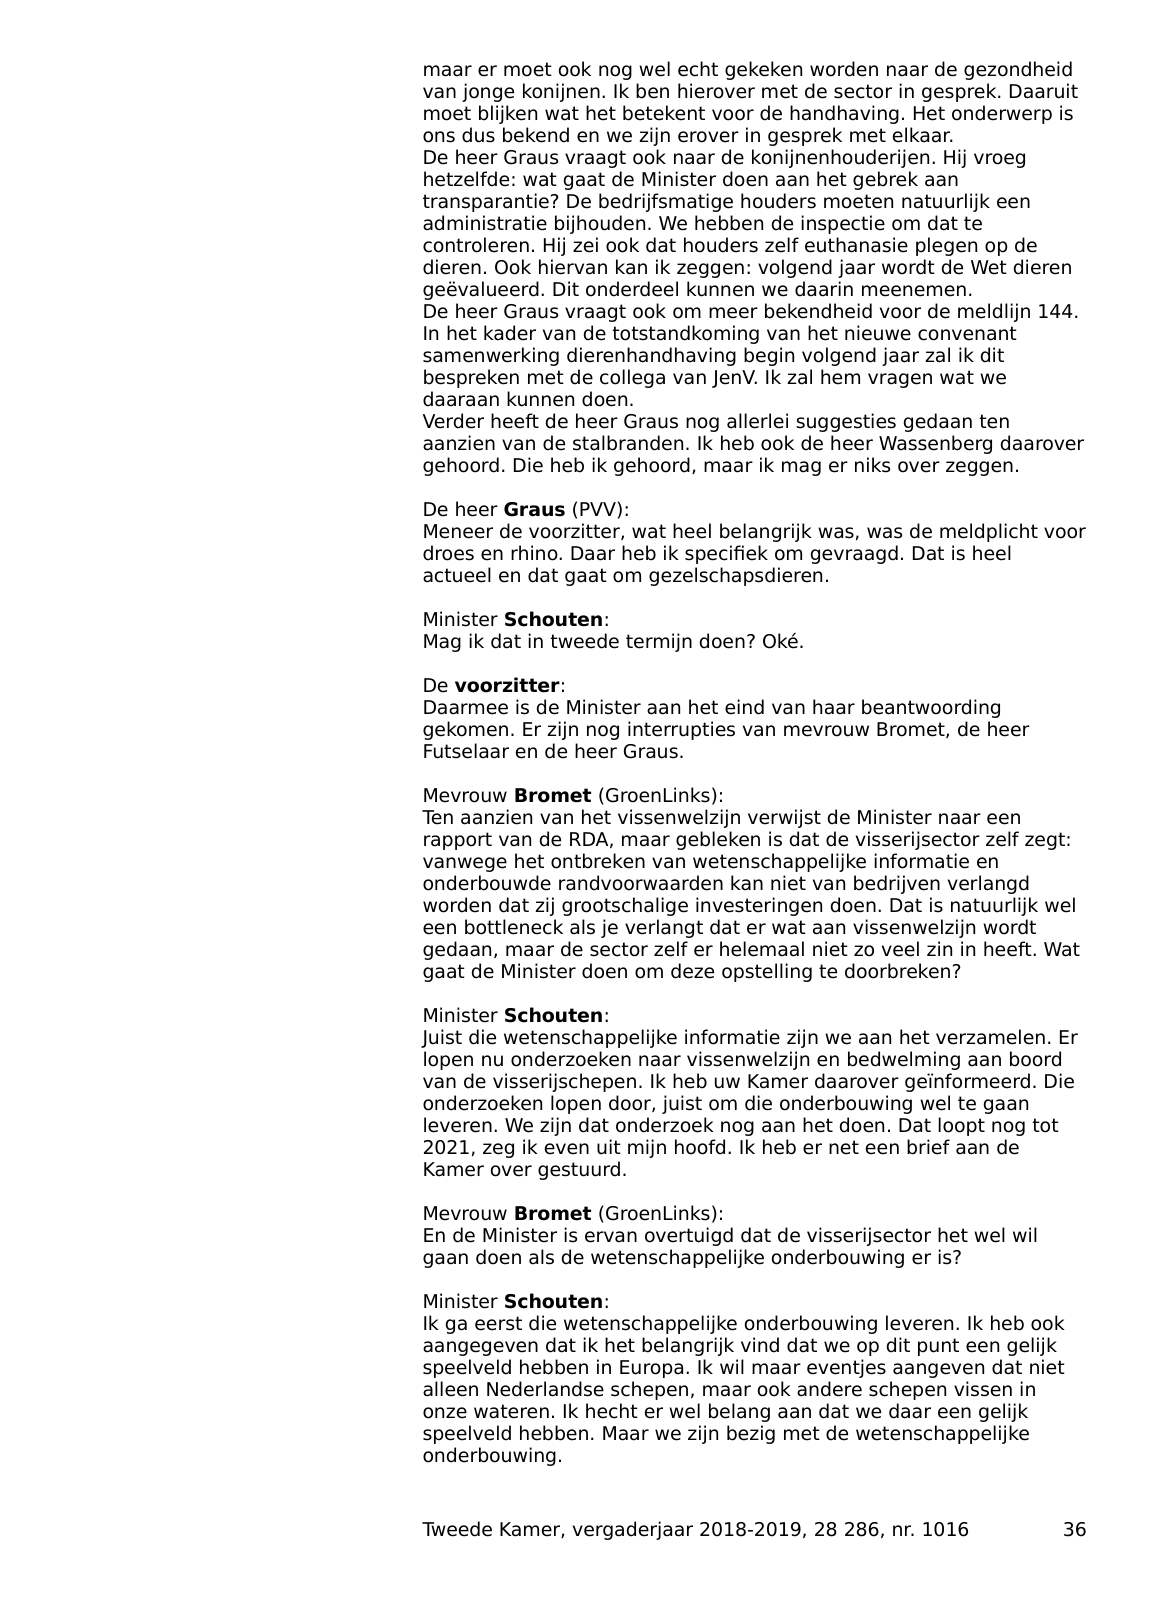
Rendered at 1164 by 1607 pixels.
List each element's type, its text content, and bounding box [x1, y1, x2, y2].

text Minister Schouten: [422, 609, 1087, 631]
text De voorzitter: [422, 675, 1087, 697]
text Mag ik dat in tweede termijn doen? Oké. [422, 631, 1087, 653]
text Minister Schouten: [422, 1005, 1087, 1027]
text Meneer de voorzitter, wat heel belangrijk was, was de meldplicht voor droes en rhino. Daar heb ik specifiek om gevraagd. Dat is heel actueel en dat gaat om gezelschapsdieren. [422, 521, 1087, 587]
text Juist die wetenschappelijke informatie zijn we aan het verzamelen. Er lopen nu onderzoeken naar vissenwelzijn en bedwelming aan boord van de visserijschepen. Ik heb uw Kamer daarover geïnformeerd. Die onderzoeken lopen door, juist om die onderbouwing wel te gaan leveren. We zijn dat onderzoek nog aan het doen. Dat loopt nog tot 2021, zeg ik even uit mijn hoofd. Ik heb er net een brief aan de Kamer over gestuurd. [422, 1027, 1087, 1181]
text Daarmee is de Minister aan het eind van haar beantwoording gekomen. Er zijn nog interrupties van mevrouw Bromet, de heer Futselaar en de heer Graus. [422, 697, 1087, 763]
text Ik ga eerst die wetenschappelijke onderbouwing leveren. Ik heb ook aangegeven dat ik het belangrijk vind dat we op dit punt een gelijk speelveld hebben in Europa. Ik wil maar eventjes aangeven dat niet alleen Nederlandse schepen, maar ook andere schepen vissen in onze wateren. Ik hecht er wel belang aan dat we daar een gelijk speelveld hebben. Maar we zijn bezig met de wetenschappelijke onderbouwing. [422, 1313, 1087, 1467]
text Verder heeft de heer Graus nog allerlei suggesties gedaan ten aanzien van de stalbranden. Ik heb ook de heer Wassenberg daarover gehoord. Die heb ik gehoord, maar ik mag er niks over zeggen. [422, 411, 1087, 477]
text maar er moet ook nog wel echt gekeken worden naar de gezondheid van jonge konijnen. Ik ben hierover met de sector in gesprek. Daaruit moet blijken wat het betekent voor de handhaving. Het onderwerp is ons dus bekend en we zijn erover in gesprek met elkaar. [422, 59, 1087, 147]
text De heer Graus (PVV): [422, 499, 1087, 521]
text En de Minister is ervan overtuigd dat de visserijsector het wel wil gaan doen als de wetenschappelijke onderbouwing er is? [422, 1225, 1087, 1269]
text Mevrouw Bromet (GroenLinks): [422, 1203, 1087, 1225]
text De heer Graus vraagt ook naar de konijnenhouderijen. Hij vroeg hetzelfde: wat gaat de Minister doen aan het gebrek aan transparantie? De bedrijfsmatige houders moeten natuurlijk een administratie bijhouden. We hebben de inspectie om dat te controleren. Hij zei ook dat houders zelf euthanasie plegen op de dieren. Ook hiervan kan ik zeggen: volgend jaar wordt de Wet dieren geëvalueerd. Dit onderdeel kunnen we daarin meenemen. [422, 147, 1087, 301]
text Ten aanzien van het vissenwelzijn verwijst de Minister naar een rapport van de RDA, maar gebleken is dat de visserijsector zelf zegt: vanwege het ontbreken van wetenschappelijke informatie en onderbouwde randvoorwaarden kan niet van bedrijven verlangd worden dat zij grootschalige investeringen doen. Dat is natuurlijk wel een bottleneck als je verlangt dat er wat aan vissenwelzijn wordt gedaan, maar de sector zelf er helemaal niet zo veel zin in heeft. Wat gaat de Minister doen om deze opstelling te doorbreken? [422, 807, 1087, 983]
text De heer Graus vraagt ook om meer bekendheid voor de meldlijn 144. In het kader van de totstandkoming van het nieuwe convenant samenwerking dierenhandhaving begin volgend jaar zal ik dit bespreken met de collega van JenV. Ik zal hem vragen wat we daaraan kunnen doen. [422, 301, 1087, 411]
text Minister Schouten: [422, 1291, 1087, 1313]
text Mevrouw Bromet (GroenLinks): [422, 785, 1087, 807]
